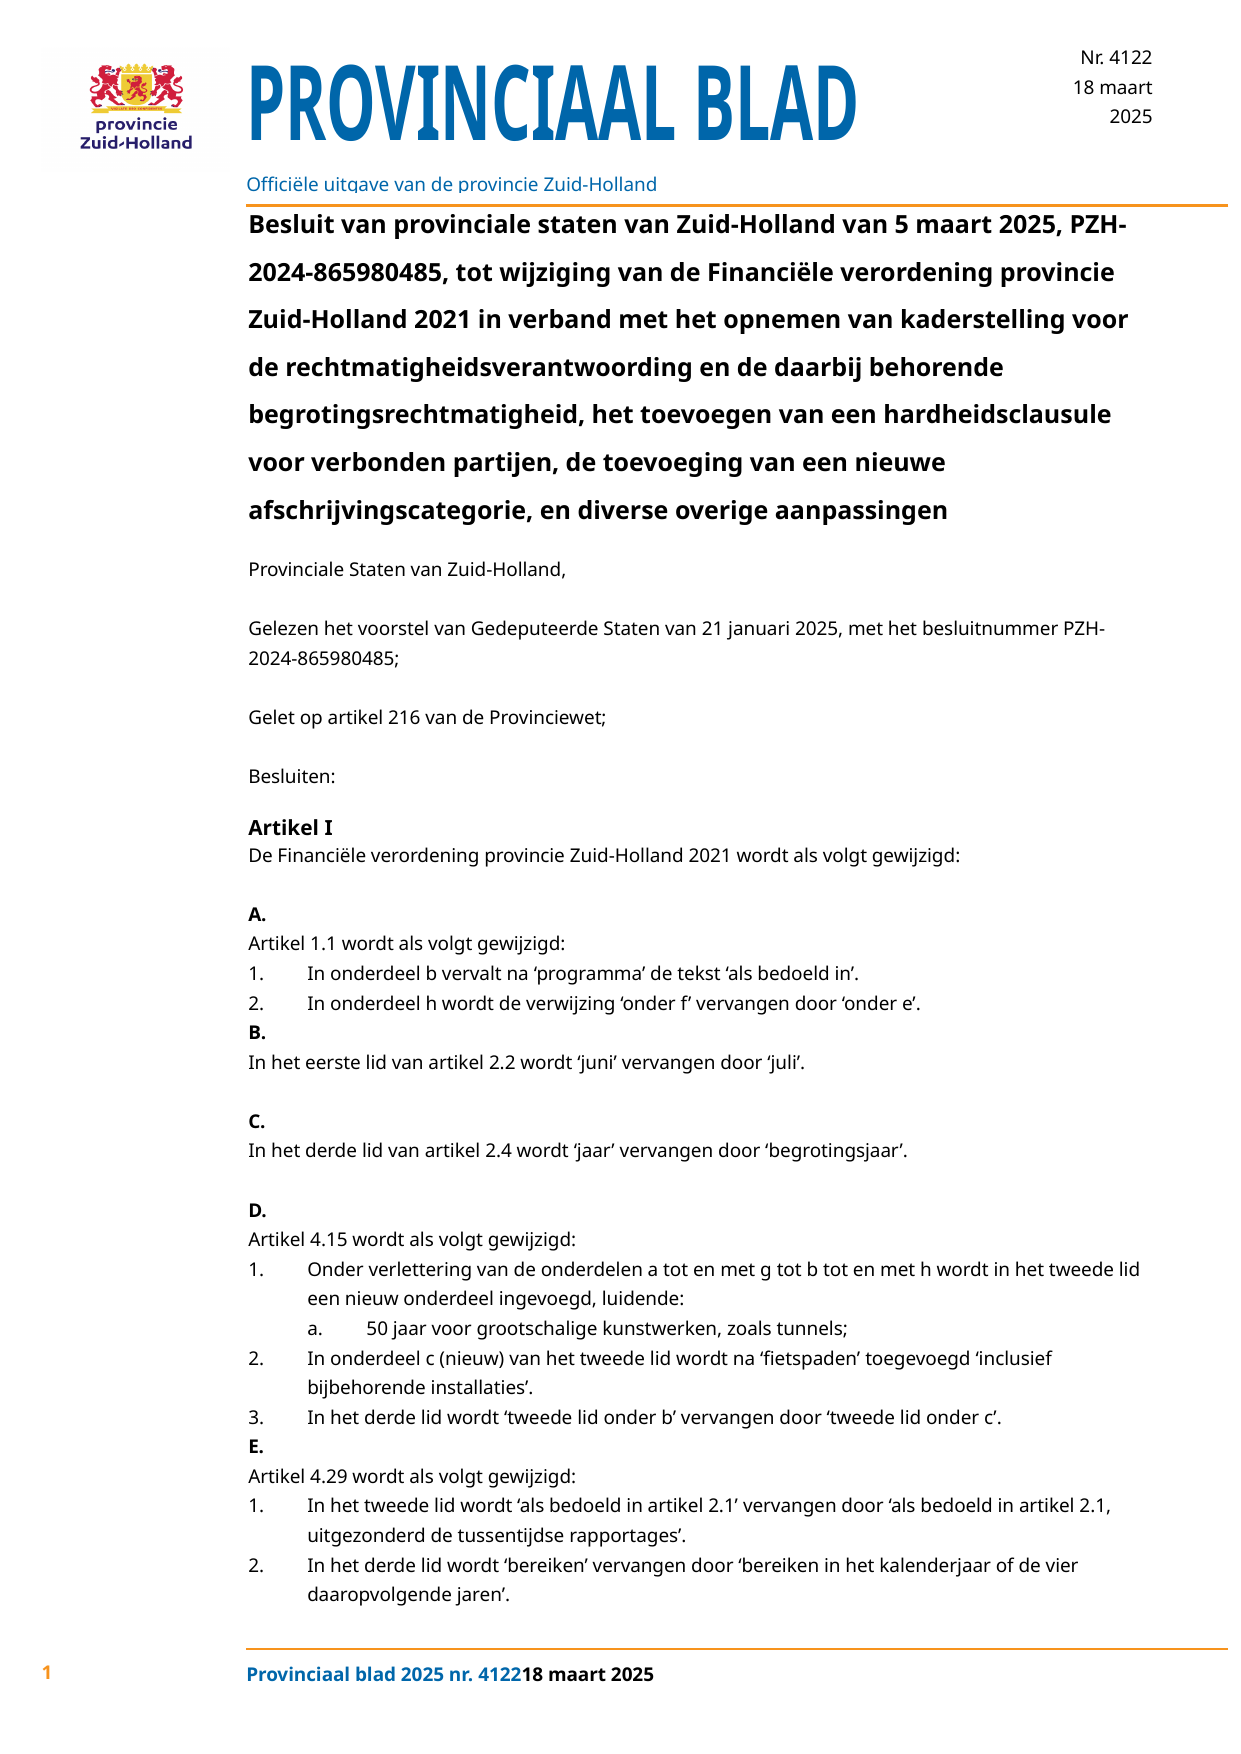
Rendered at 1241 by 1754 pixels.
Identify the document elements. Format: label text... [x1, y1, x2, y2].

text Artikel I [248, 813, 1152, 842]
list Onder verlettering van de onderdelen a tot en met g tot b tot en met h wordt in het tweede lid een nieuw onderdeel ingevoegd, luidende: [248, 1256, 1152, 1311]
text Gelet op artikel 216 van de Provinciewet; [248, 704, 1152, 729]
text Artikel 4.15 wordt als volgt gewijzigd: [248, 1226, 1152, 1252]
list In het derde lid wordt ‘tweede lid onder b’ vervangen door ‘tweede lid onder c’. [248, 1404, 1152, 1430]
text Artikel 4.29 wordt als volgt gewijzigd: [248, 1463, 1152, 1489]
text D. [248, 1197, 1152, 1223]
text B. [248, 1019, 1152, 1045]
text De Financiële verordening provincie Zuid-Holland 2021 wordt als volgt gewijzigd: [248, 842, 1152, 868]
text Provinciale Staten van Zuid-Holland, [248, 556, 1152, 582]
picture [41, 47, 231, 172]
list In het derde lid wordt ‘bereiken’ vervangen door ‘bereiken in het kalenderjaar of de vier daaropvolgende jaren’. [248, 1552, 1152, 1607]
list In onderdeel c (nieuw) van het tweede lid wordt na ‘fietspaden’ toegevoegd ‘inclusief bijbehorende installaties’. [248, 1345, 1152, 1400]
text Artikel 1.1 wordt als volgt gewijzigd: [248, 931, 1152, 956]
text Besluiten: [248, 763, 1152, 789]
text A. [248, 901, 1152, 927]
text In het eerste lid van artikel 2.2 wordt ‘juni’ vervangen door ‘juli’. [248, 1049, 1152, 1075]
list 50 jaar voor grootschalige kunstwerken, zoals tunnels; [307, 1315, 1152, 1341]
text Gelezen het voorstel van Gedeputeerde Staten van 21 januari 2025, met het besluitnummer PZH-2024-865980485; [248, 615, 1152, 670]
text In het derde lid van artikel 2.4 wordt ‘jaar’ vervangen door ‘begrotingsjaar’. [248, 1138, 1152, 1163]
text E. [248, 1433, 1152, 1459]
text C. [248, 1108, 1152, 1134]
list In onderdeel h wordt de verwijzing ‘onder f’ vervangen door ‘onder e’. [248, 990, 1152, 1016]
text Besluit van provinciale staten van Zuid-Holland van 5 maart 2025, PZH-2024-865980485, tot wijziging van de Financiële verordening provincie Zuid-Holland 2021 in verband met het opnemen van kaderstelling voor de rechtmatigheidsverantwoording en de daarbij behorende begrotingsrechtmatigheid, het toevoegen van een hardheidsclausule voor verbonden partijen, de toevoeging van een nieuwe afschrijvingscategorie, en diverse overige aanpassingen [248, 207, 1152, 526]
list In het tweede lid wordt ‘als bedoeld in artikel 2.1’ vervangen door ‘als bedoeld in artikel 2.1, uitgezonderd de tussentijdse rapportages’. [248, 1493, 1152, 1548]
list In onderdeel b vervalt na ‘programma’ de tekst ‘als bedoeld in’. [248, 960, 1152, 986]
